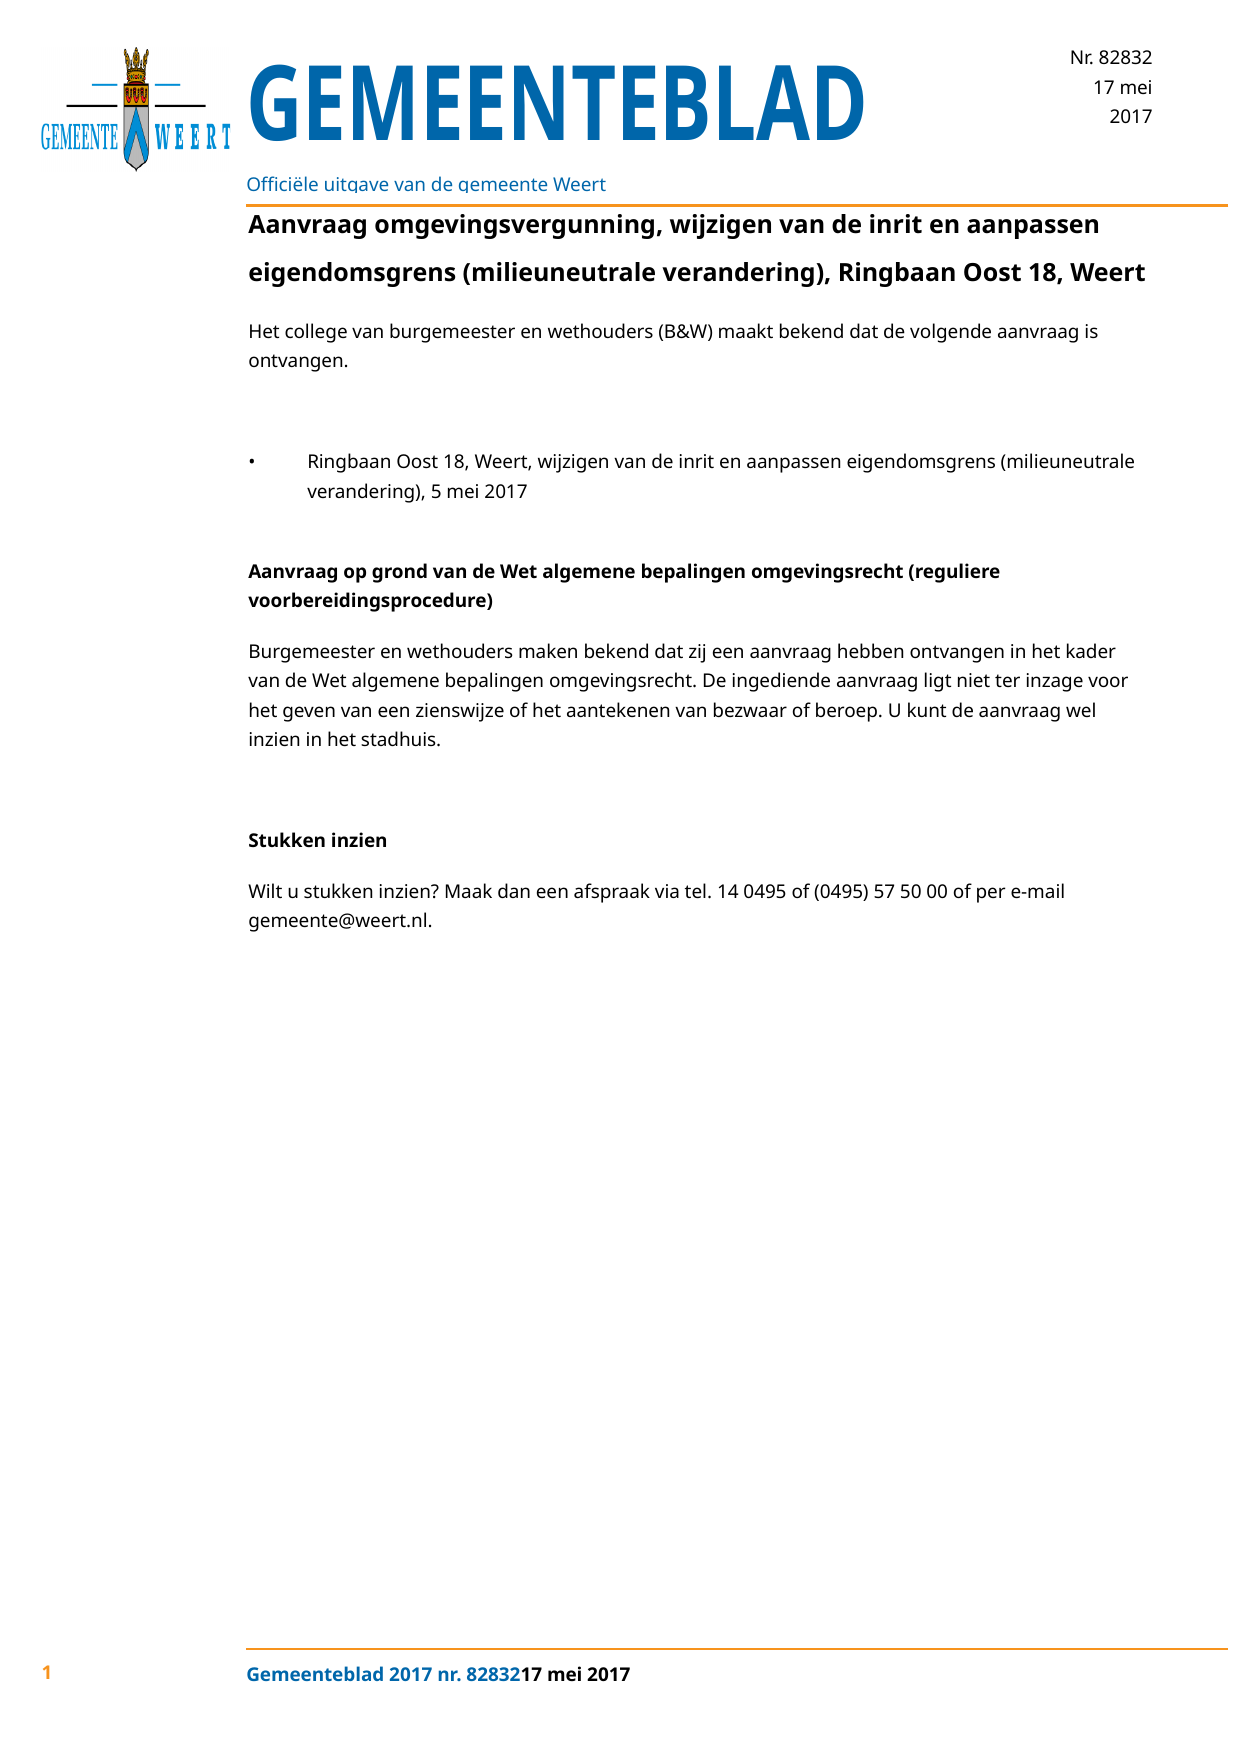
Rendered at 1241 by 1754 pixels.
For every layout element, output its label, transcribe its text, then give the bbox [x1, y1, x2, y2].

text Wilt u stukken inzien? Maak dan een afspraak via tel. 14 0495 of (0495) 57 50 00 of per e-mail gemeente@weert.nl. [248, 878, 1152, 933]
text Aanvraag op grond van de Wet algemene bepalingen omgevingsrecht (reguliere voorbereidingsprocedure) [248, 558, 1152, 613]
text Het college van burgemeester en wethouders (B&W) maakt bekend dat de volgende aanvraag is ontvangen. [248, 318, 1152, 373]
text Stukken inzien [248, 827, 1152, 853]
picture [41, 47, 231, 172]
text Burgemeester en wethouders maken bekend dat zij een aanvraag hebben ontvangen in het kader van de Wet algemene bepalingen omgevingsrecht. De ingediende aanvraag ligt niet ter inzage voor het geven van een zienswijze of het aantekenen van bezwaar of beroep. U kunt de aanvraag wel inzien in het stadhuis. [248, 638, 1152, 752]
list Ringbaan Oost 18, Weert, wijzigen van de inrit en aanpassen eigendomsgrens (milieuneutrale verandering), 5 mei 2017 [248, 448, 1152, 504]
text Aanvraag omgevingsvergunning, wijzigen van de inrit en aanpassen eigendomsgrens (milieuneutrale verandering), Ringbaan Oost 18, Weert [248, 207, 1152, 288]
